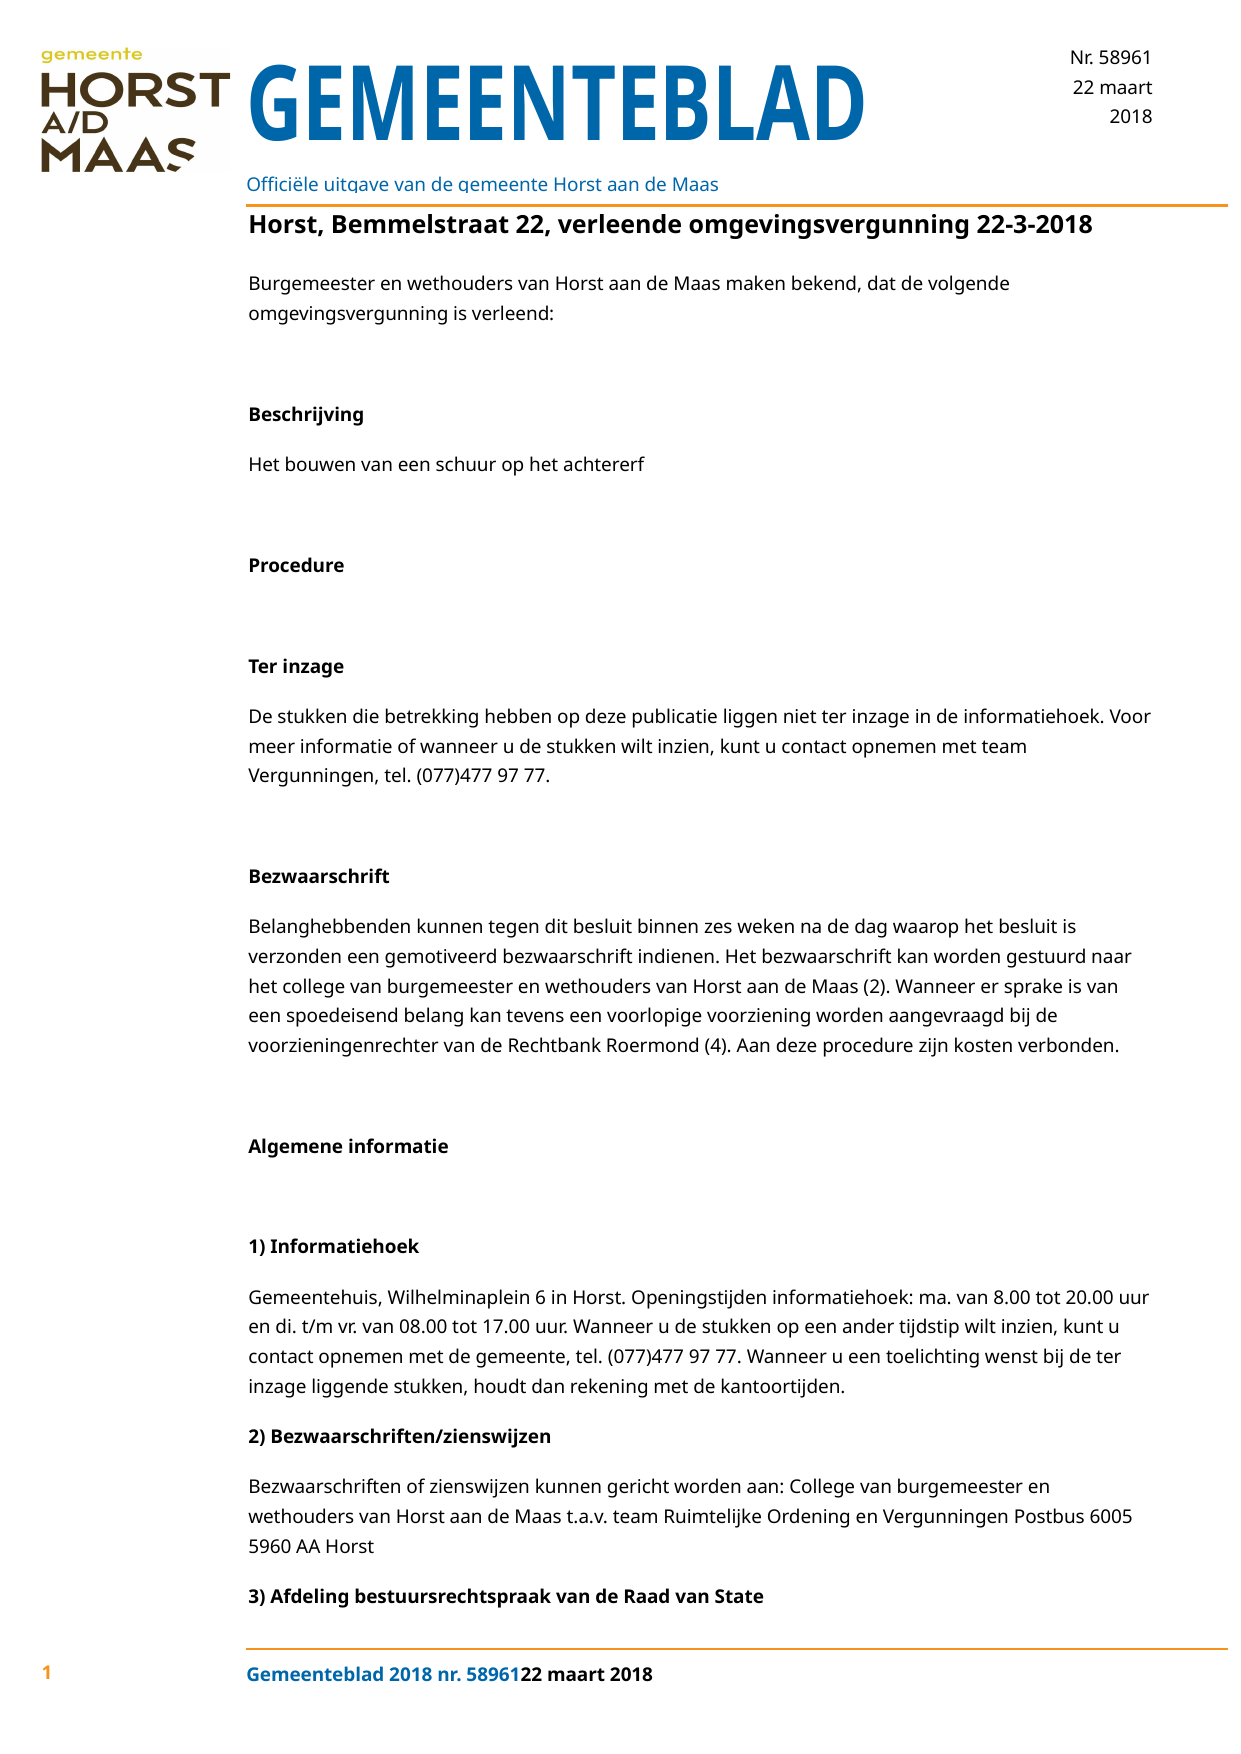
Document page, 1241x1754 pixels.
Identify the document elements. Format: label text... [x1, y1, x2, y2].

text Het bouwen van een schuur op het achtererf [248, 451, 1152, 477]
text Horst, Bemmelstraat 22, verleende omgevingsvergunning 22-3-2018 [248, 207, 1152, 241]
text Belanghebbenden kunnen tegen dit besluit binnen zes weken na de dag waarop het besluit is verzonden een gemotiveerd bezwaarschrift indienen. Het bezwaarschrift kan worden gestuurd naar het college van burgemeester en wethouders van Horst aan de Maas (2). Wanneer er sprake is van een spoedeisend belang kan tevens een voorlopige voorziening worden aangevraagd bij de voorzieningenrechter van de Rechtbank Roermond (4). Aan deze procedure zijn kosten verbonden. [248, 914, 1152, 1058]
text Procedure [248, 552, 1152, 578]
text Ter inzage [248, 653, 1152, 678]
text 1) Informatiehoek [248, 1234, 1152, 1259]
text Gemeentehuis, Wilhelminaplein 6 in Horst. Openingstijden informatiehoek: ma. van 8.00 tot 20.00 uur en di. t/m vr. van 08.00 tot 17.00 uur. Wanneer u de stukken op een ander tijdstip wilt inzien, kunt u contact opnemen met de gemeente, tel. (077)477 97 77. Wanneer u een toelichting wenst bij de ter inzage liggende stukken, houdt dan rekening met de kantoortijden. [248, 1284, 1152, 1398]
text De stukken die betrekking hebben op deze publicatie liggen niet ter inzage in de informatiehoek. Voor meer informatie of wanneer u de stukken wilt inzien, kunt u contact opnemen met team Vergunningen, tel. (077)477 97 77. [248, 703, 1152, 788]
text Algemene informatie [248, 1133, 1152, 1158]
text Burgemeester en wethouders van Horst aan de Maas maken bekend, dat de volgende omgevingsvergunning is verleend: [248, 270, 1152, 326]
text Bezwaarschrift [248, 863, 1152, 889]
text Beschrijving [248, 401, 1152, 426]
text Bezwaarschriften of zienswijzen kunnen gericht worden aan: College van burgemeester en wethouders van Horst aan de Maas t.a.v. team Ruimtelijke Ordening en Vergunningen Postbus 6005 5960 AA Horst [248, 1474, 1152, 1558]
text 3) Afdeling bestuursrechtspraak van de Raad van State [248, 1583, 1152, 1609]
text 2) Bezwaarschriften/zienswijzen [248, 1423, 1152, 1449]
picture [41, 47, 231, 172]
